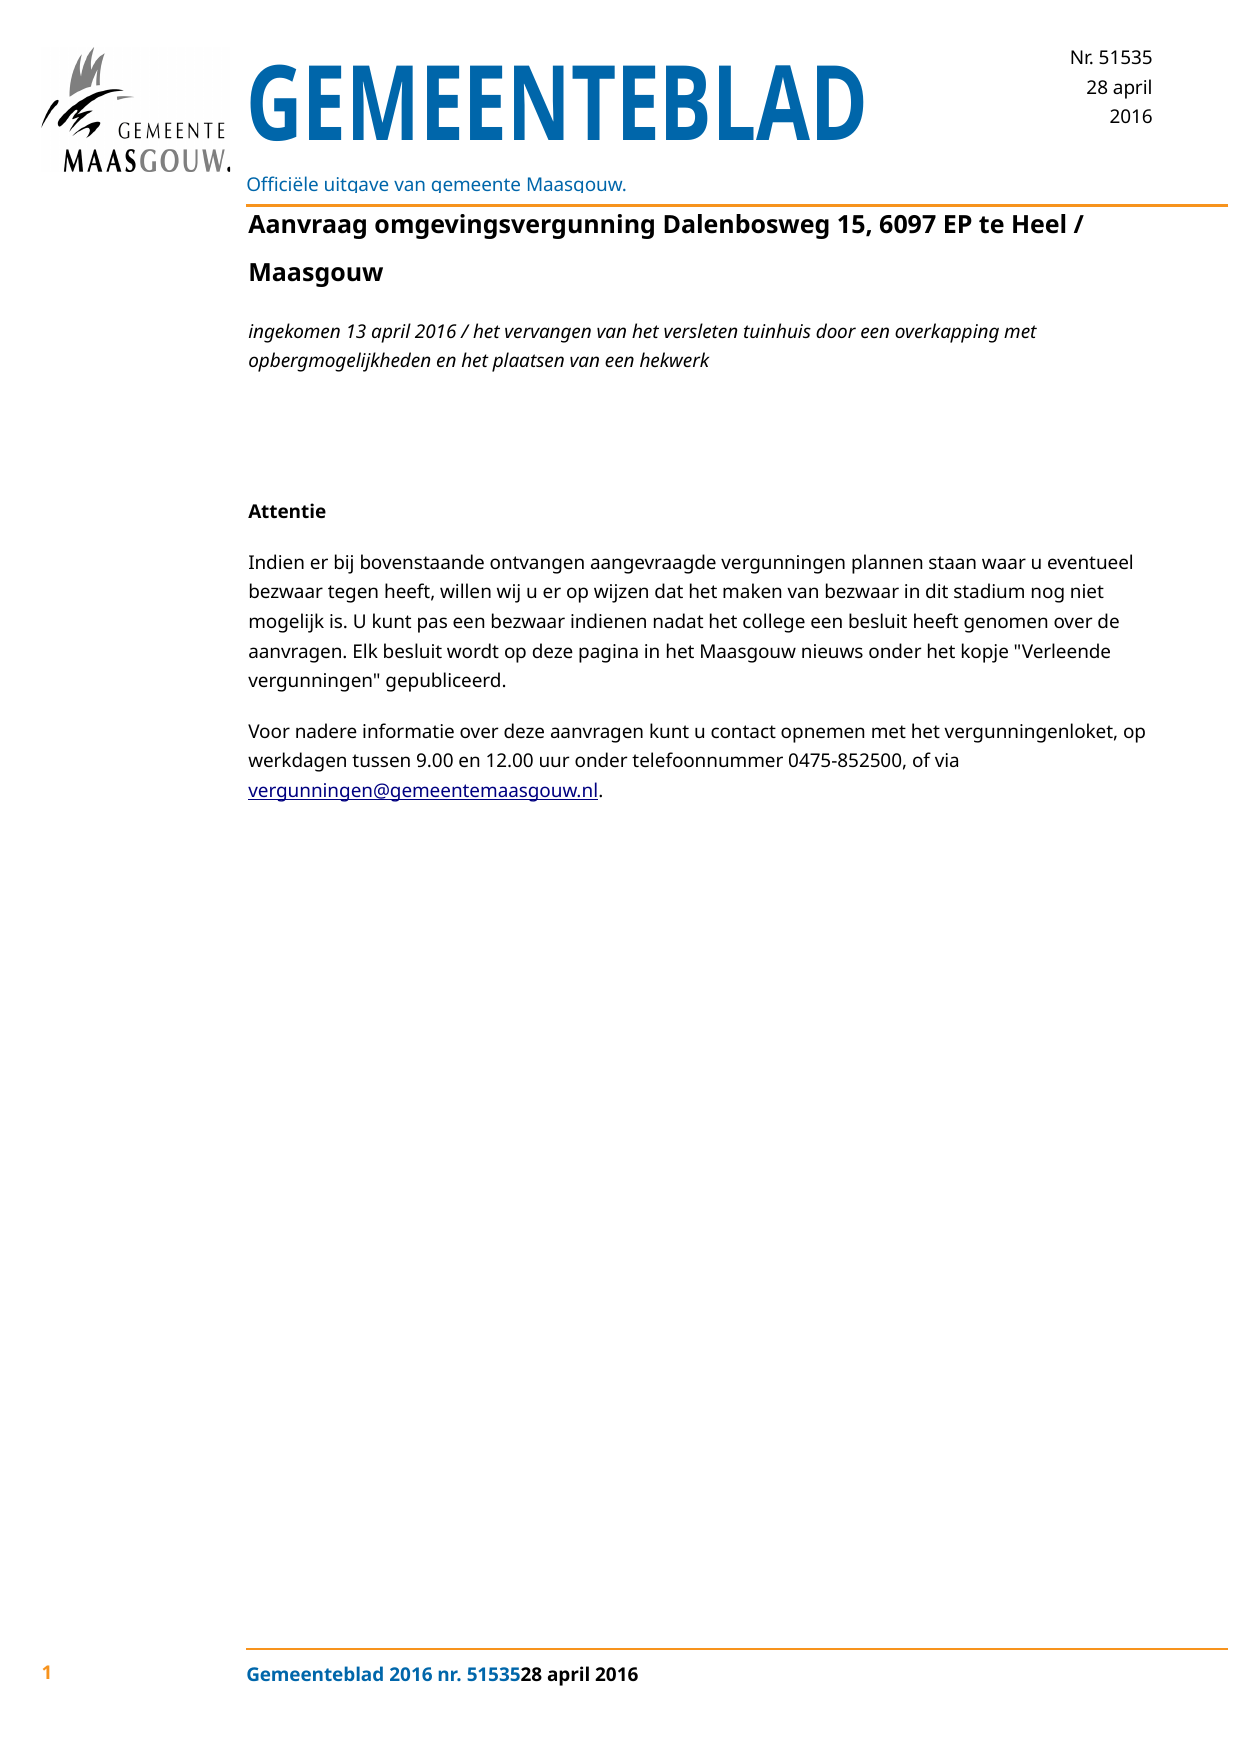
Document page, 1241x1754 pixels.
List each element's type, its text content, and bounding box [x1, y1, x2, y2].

text Attentie [248, 499, 1152, 524]
picture [41, 47, 231, 172]
text Aanvraag omgevingsvergunning Dalenbosweg 15, 6097 EP te Heel / Maasgouw [248, 207, 1152, 288]
text ingekomen 13 april 2016 / het vervangen van het versleten tuinhuis door een overkapping met opbergmogelijkheden en het plaatsen van een hekwerk [248, 318, 1152, 373]
text Voor nadere informatie over deze aanvragen kunt u contact opnemen met het vergunningenloket, op werkdagen tussen 9.00 en 12.00 uur onder telefoonnummer 0475-852500, of via vergunningen@gemeentemaasgouw.nl. [248, 718, 1152, 803]
text Indien er bij bovenstaande ontvangen aangevraagde vergunningen plannen staan waar u eventueel bezwaar tegen heeft, willen wij u er op wijzen dat het maken van bezwaar in dit stadium nog niet mogelijk is. U kunt pas een bezwaar indienen nadat het college een besluit heeft genomen over de aanvragen. Elk besluit wordt op deze pagina in het Maasgouw nieuws onder het kopje "Verleende vergunningen" gepubliceerd. [248, 549, 1152, 693]
